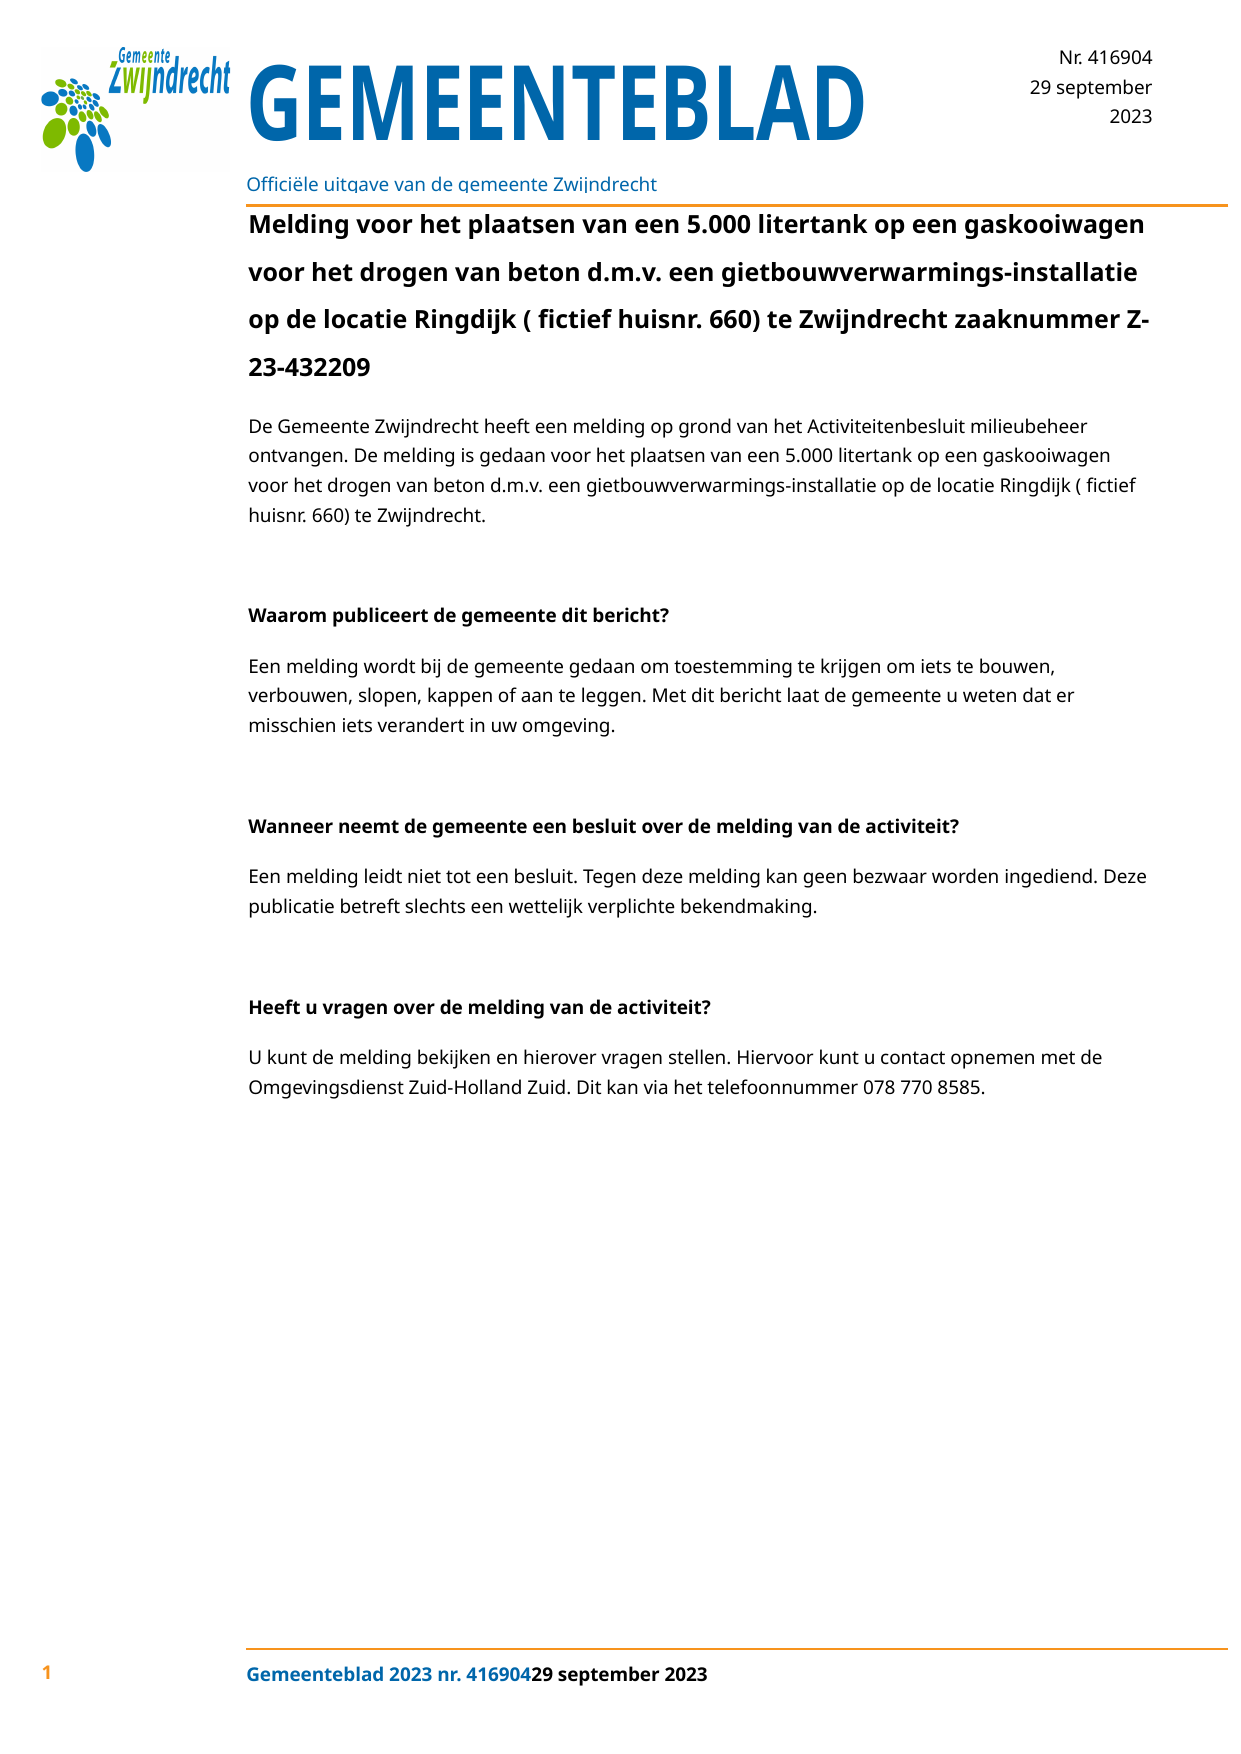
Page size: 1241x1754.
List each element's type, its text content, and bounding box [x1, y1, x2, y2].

text Heeft u vragen over de melding van de activiteit? [248, 994, 1152, 1020]
text Wanneer neemt de gemeente een besluit over de melding van de activiteit? [248, 813, 1152, 839]
text Melding voor het plaatsen van een 5.000 litertank op een gaskooiwagen voor het drogen van beton d.m.v. een gietbouwverwarmings-installatie op de locatie Ringdijk ( fictief huisnr. 660) te Zwijndrecht zaaknummer Z-23-432209 [248, 207, 1152, 384]
text U kunt de melding bekijken en hierover vragen stellen. Hiervoor kunt u contact opnemen met de Omgevingsdienst Zuid-Holland Zuid. Dit kan via het telefoonnummer 078 770 8585. [248, 1044, 1152, 1100]
text Een melding wordt bij de gemeente gedaan om toestemming te krijgen om iets te bouwen, verbouwen, slopen, kappen of aan te leggen. Met dit bericht laat de gemeente u weten dat er misschien iets verandert in uw omgeving. [248, 653, 1152, 738]
text Waarom publiceert de gemeente dit bericht? [248, 603, 1152, 628]
text De Gemeente Zwijndrecht heeft een melding op grond van het Activiteitenbesluit milieubeheer ontvangen. De melding is gedaan voor het plaatsen van een 5.000 litertank op een gaskooiwagen voor het drogen van beton d.m.v. een gietbouwverwarmings-installatie op de locatie Ringdijk ( fictief huisnr. 660) te Zwijndrecht. [248, 413, 1152, 528]
text Een melding leidt niet tot een besluit. Tegen deze melding kan geen bezwaar worden ingediend. Deze publicatie betreft slechts een wettelijk verplichte bekendmaking. [248, 863, 1152, 919]
picture [41, 47, 231, 172]
